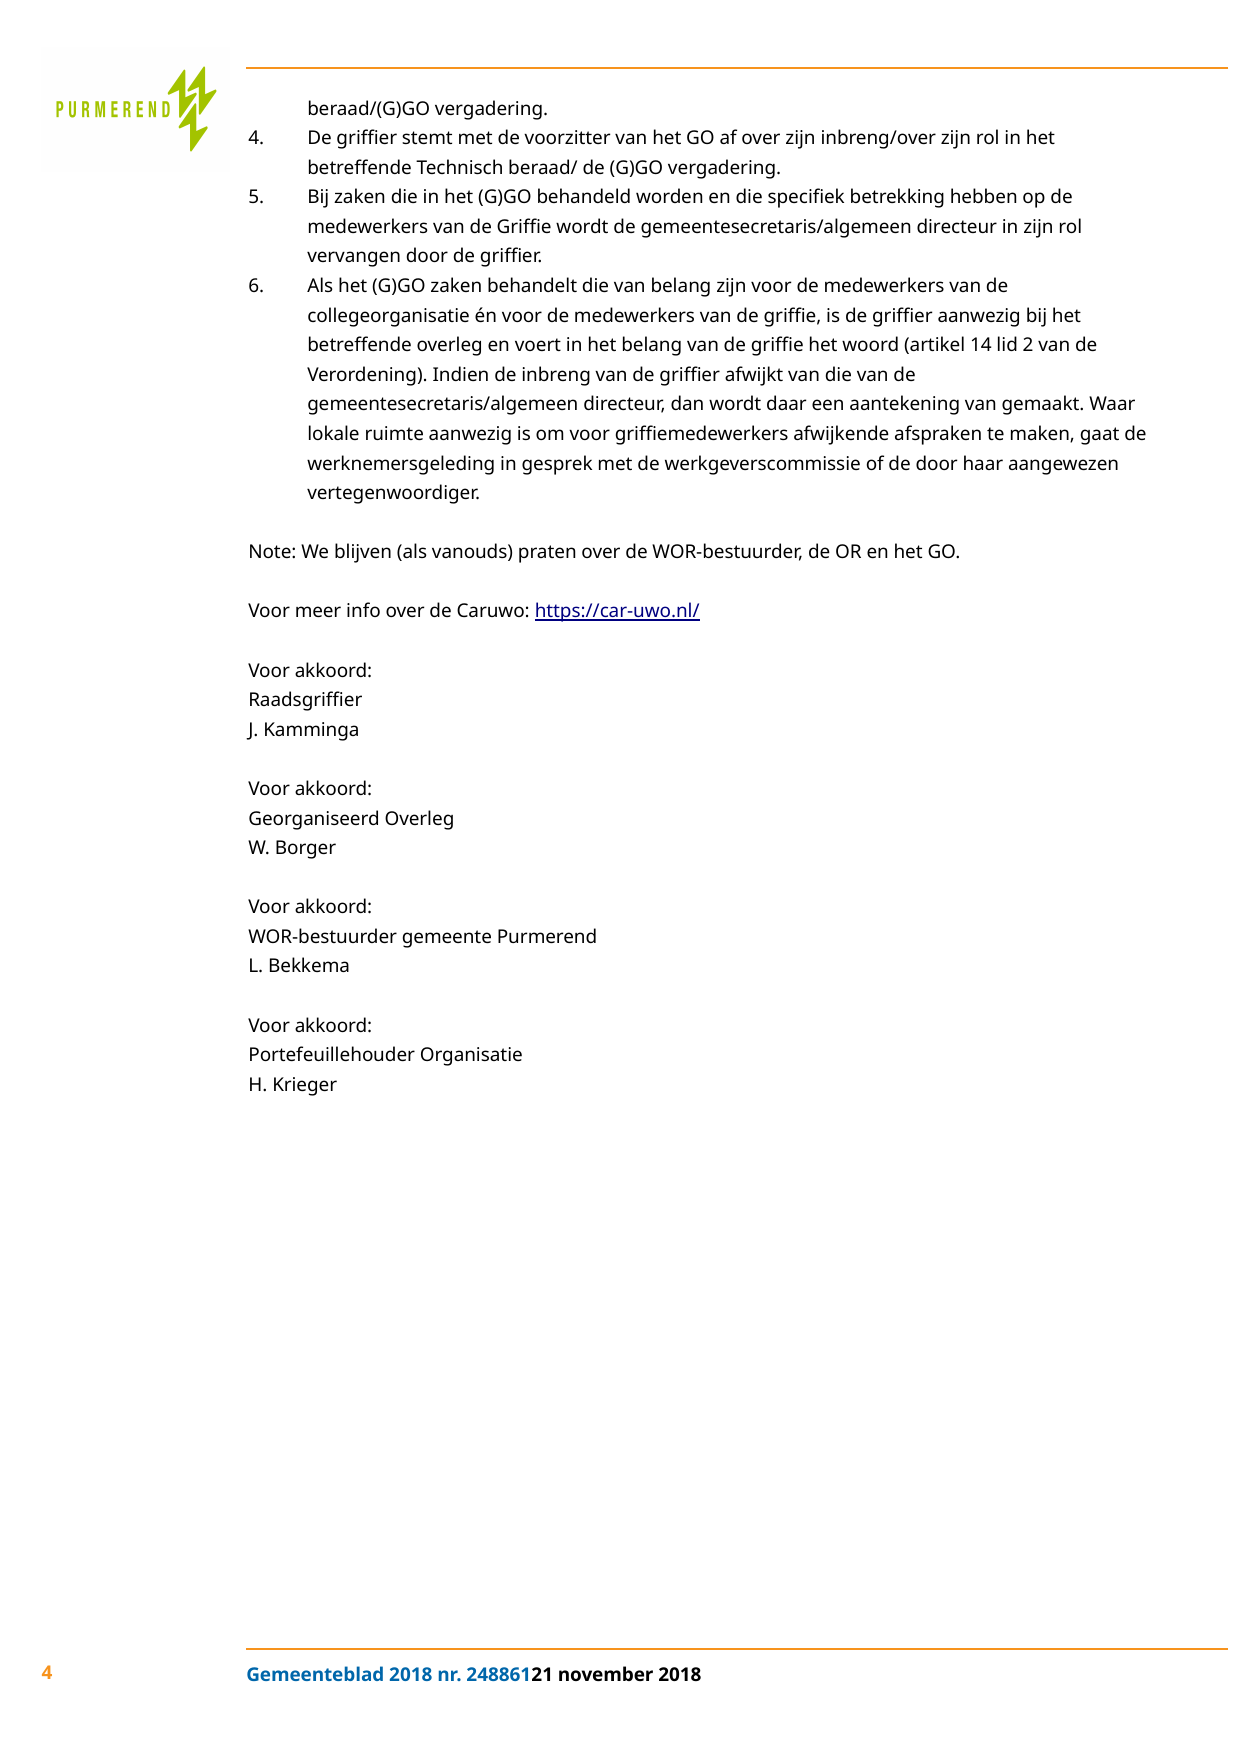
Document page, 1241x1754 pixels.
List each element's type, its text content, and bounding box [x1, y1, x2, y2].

text Portefeuillehouder Organisatie [248, 1041, 1152, 1067]
text Raadsgriffier [248, 686, 1152, 712]
text Voor akkoord: [248, 1012, 1152, 1038]
text Voor akkoord: [248, 657, 1152, 683]
list beraad/(G)GO vergadering. [248, 95, 1152, 121]
list Als het (G)GO zaken behandelt die van belang zijn voor de medewerkers van de collegeorganisatie én voor de medewerkers van de griffie, is de griffier aanwezig bij het betreffende overleg en voert in het belang van de griffie het woord (artikel 14 lid 2 van de Verordening). Indien de inbreng van de griffier afwijkt van die van de gemeentesecretaris/algemeen directeur, dan wordt daar een aantekening van gemaakt. Waar lokale ruimte aanwezig is om voor griffiemedewerkers afwijkende afspraken te maken, gaat de werknemersgeleding in gesprek met de werkgeverscommissie of de door haar aangewezen vertegenwoordiger. [248, 272, 1152, 505]
text WOR-bestuurder gemeente Purmerend [248, 923, 1152, 949]
list Bij zaken die in het (G)GO behandeld worden en die specifiek betrekking hebben op de medewerkers van de Griffie wordt de gemeentesecretaris/algemeen directeur in zijn rol vervangen door de griffier. [248, 183, 1152, 268]
text Voor akkoord: [248, 775, 1152, 801]
text Voor meer info over de Caruwo: https://car-uwo.nl/ [248, 598, 1152, 623]
text W. Borger [248, 834, 1152, 860]
picture [41, 47, 231, 172]
text Note: We blijven (als vanouds) praten over de WOR-bestuurder, de OR en het GO. [248, 538, 1152, 564]
text Voor akkoord: [248, 893, 1152, 919]
text J. Kamminga [248, 716, 1152, 742]
text H. Krieger [248, 1071, 1152, 1097]
text L. Bekkema [248, 953, 1152, 978]
text Georganiseerd Overleg [248, 805, 1152, 831]
list De griffier stemt met de voorzitter van het GO af over zijn inbreng/over zijn rol in het betreffende Technisch beraad/ de (G)GO vergadering. [248, 124, 1152, 180]
